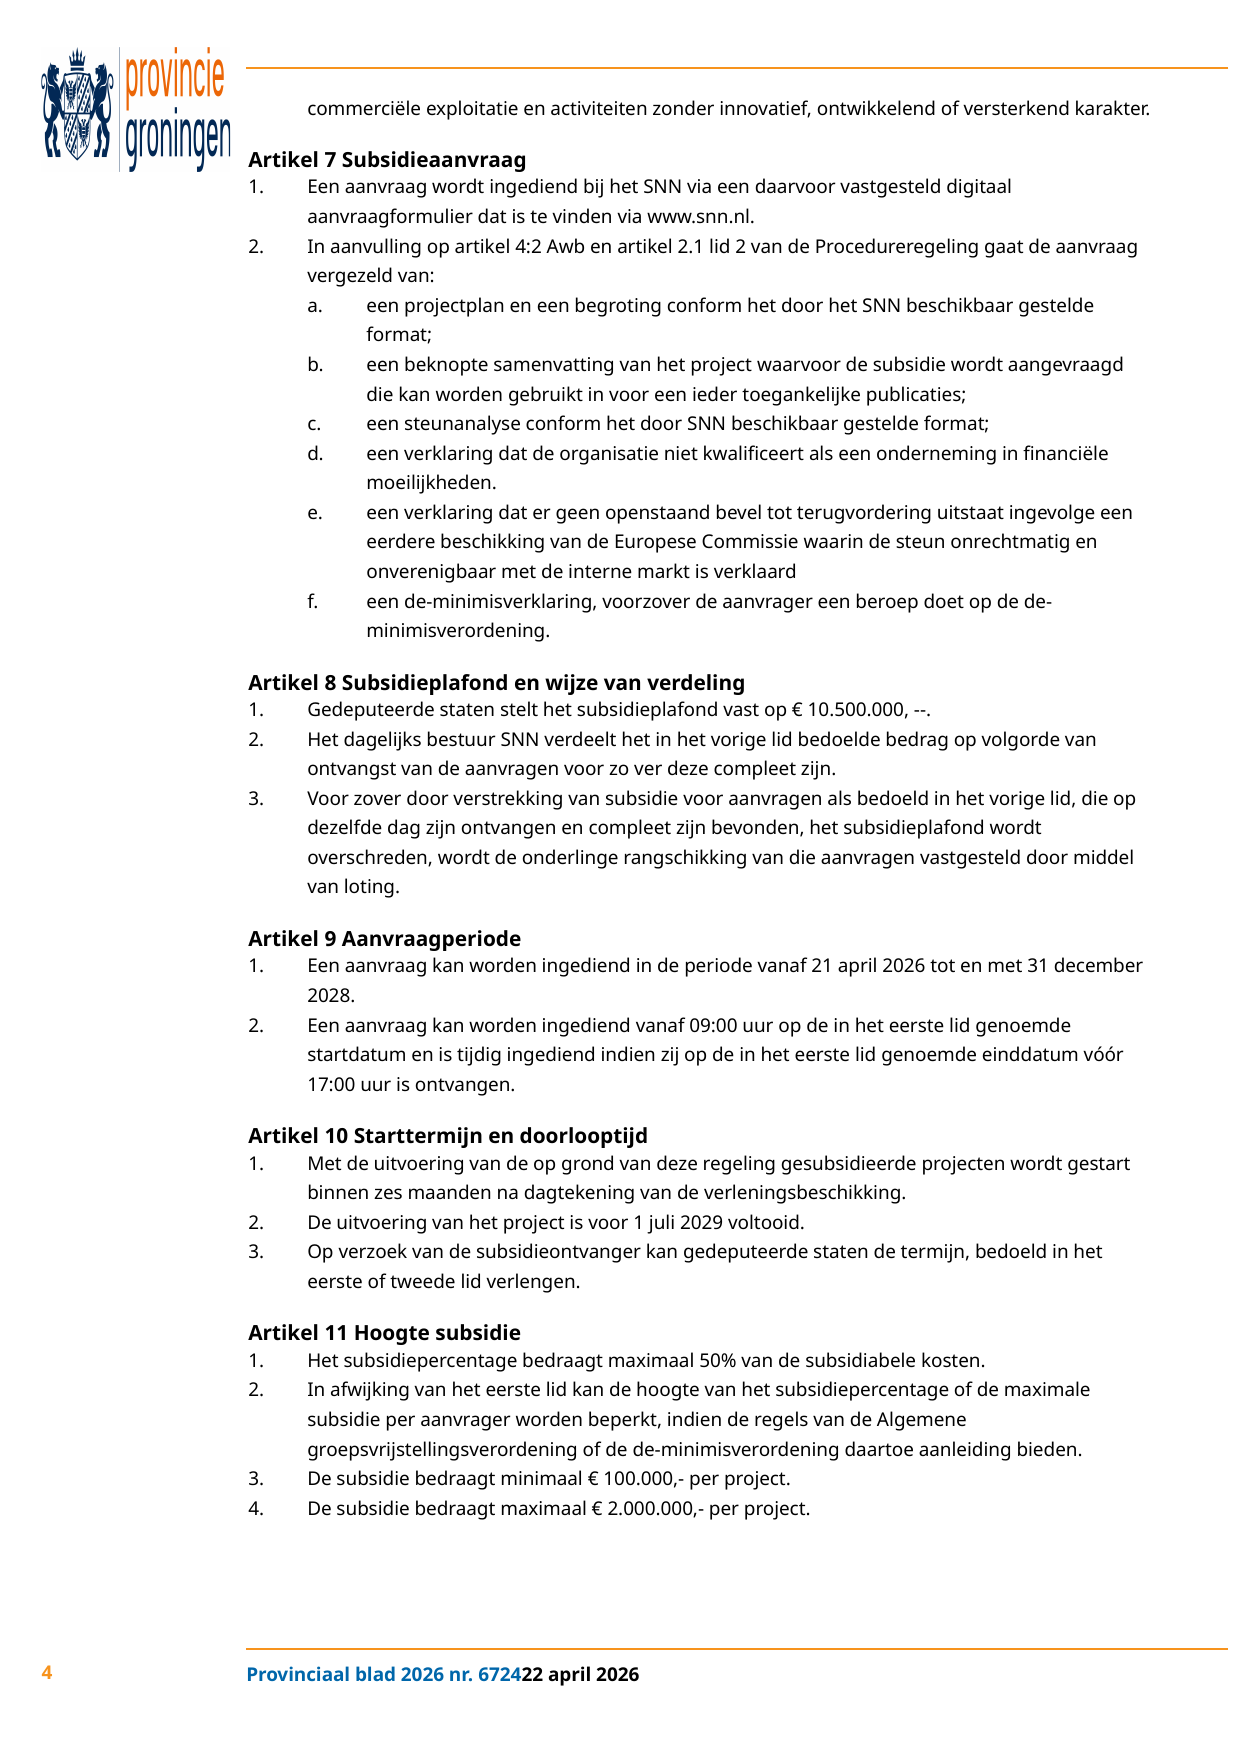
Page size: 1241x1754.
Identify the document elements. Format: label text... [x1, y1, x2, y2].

list een steunanalyse conform het door SNN beschikbaar gestelde format; [307, 410, 1152, 436]
list In aanvulling op artikel 4:2 Awb en artikel 2.1 lid 2 van de Procedureregeling gaat de aanvraag vergezeld van: [248, 233, 1152, 288]
list Een aanvraag kan worden ingediend in de periode vanaf 21 april 2026 tot en met 31 december 2028. [248, 953, 1152, 1008]
text Artikel 11 Hoogte subsidie [248, 1318, 1152, 1347]
list De subsidie bedraagt maximaal € 2.000.000,- per project. [248, 1495, 1152, 1521]
list Het dagelijks bestuur SNN verdeelt het in het vorige lid bedoelde bedrag op volgorde van ontvangst van de aanvragen voor zo ver deze compleet zijn. [248, 726, 1152, 781]
list Met de uitvoering van de op grond van deze regeling gesubsidieerde projecten wordt gestart binnen zes maanden na dagtekening van de verleningsbeschikking. [248, 1150, 1152, 1205]
list In afwijking van het eerste lid kan de hoogte van het subsidiepercentage of de maximale subsidie per aanvrager worden beperkt, indien de regels van de Algemene groepsvrijstellingsverordening of de de-minimisverordening daartoe aanleiding bieden. [248, 1377, 1152, 1461]
list Voor zover door verstrekking van subsidie voor aanvragen als bedoeld in het vorige lid, die op dezelfde dag zijn ontvangen en compleet zijn bevonden, het subsidieplafond wordt overschreden, wordt de onderlinge rangschikking van die aanvragen vastgesteld door middel van loting. [248, 785, 1152, 899]
picture [41, 47, 231, 172]
list De uitvoering van het project is voor 1 juli 2029 voltooid. [248, 1209, 1152, 1235]
list commerciële exploitatie en activiteiten zonder innovatief, ontwikkelend of versterkend karakter. [248, 95, 1152, 121]
list Gedeputeerde staten stelt het subsidieplafond vast op € 10.500.000, --. [248, 696, 1152, 722]
list Het subsidiepercentage bedraagt maximaal 50% van de subsidiabele kosten. [248, 1347, 1152, 1373]
text Artikel 10 Starttermijn en doorlooptijd [248, 1121, 1152, 1150]
list Een aanvraag kan worden ingediend vanaf 09:00 uur op de in het eerste lid genoemde startdatum en is tijdig ingediend indien zij op de in het eerste lid genoemde einddatum vóór 17:00 uur is ontvangen. [248, 1012, 1152, 1097]
list een beknopte samenvatting van het project waarvoor de subsidie wordt aangevraagd die kan worden gebruikt in voor een ieder toegankelijke publicaties; [307, 351, 1152, 406]
list De subsidie bedraagt minimaal € 100.000,- per project. [248, 1465, 1152, 1491]
text Artikel 8 Subsidieplafond en wijze van verdeling [248, 668, 1152, 696]
list Op verzoek van de subsidieontvanger kan gedeputeerde staten de termijn, bedoeld in het eerste of tweede lid verlengen. [248, 1238, 1152, 1294]
list een verklaring dat de organisatie niet kwalificeert als een onderneming in financiële moeilijkheden. [307, 440, 1152, 495]
list een projectplan en een begroting conform het door het SNN beschikbaar gestelde format; [307, 292, 1152, 347]
list een de-minimisverklaring, voorzover de aanvrager een beroep doet op de de-minimisverordening. [307, 588, 1152, 643]
text Artikel 9 Aanvraagperiode [248, 924, 1152, 953]
list Een aanvraag wordt ingediend bij het SNN via een daarvoor vastgesteld digitaal aanvraagformulier dat is te vinden via www.snn.nl. [248, 174, 1152, 229]
text Artikel 7 Subsidieaanvraag [248, 145, 1152, 174]
list een verklaring dat er geen openstaand bevel tot terugvordering uitstaat ingevolge een eerdere beschikking van de Europese Commissie waarin de steun onrechtmatig en onverenigbaar met de interne markt is verklaard [307, 499, 1152, 584]
